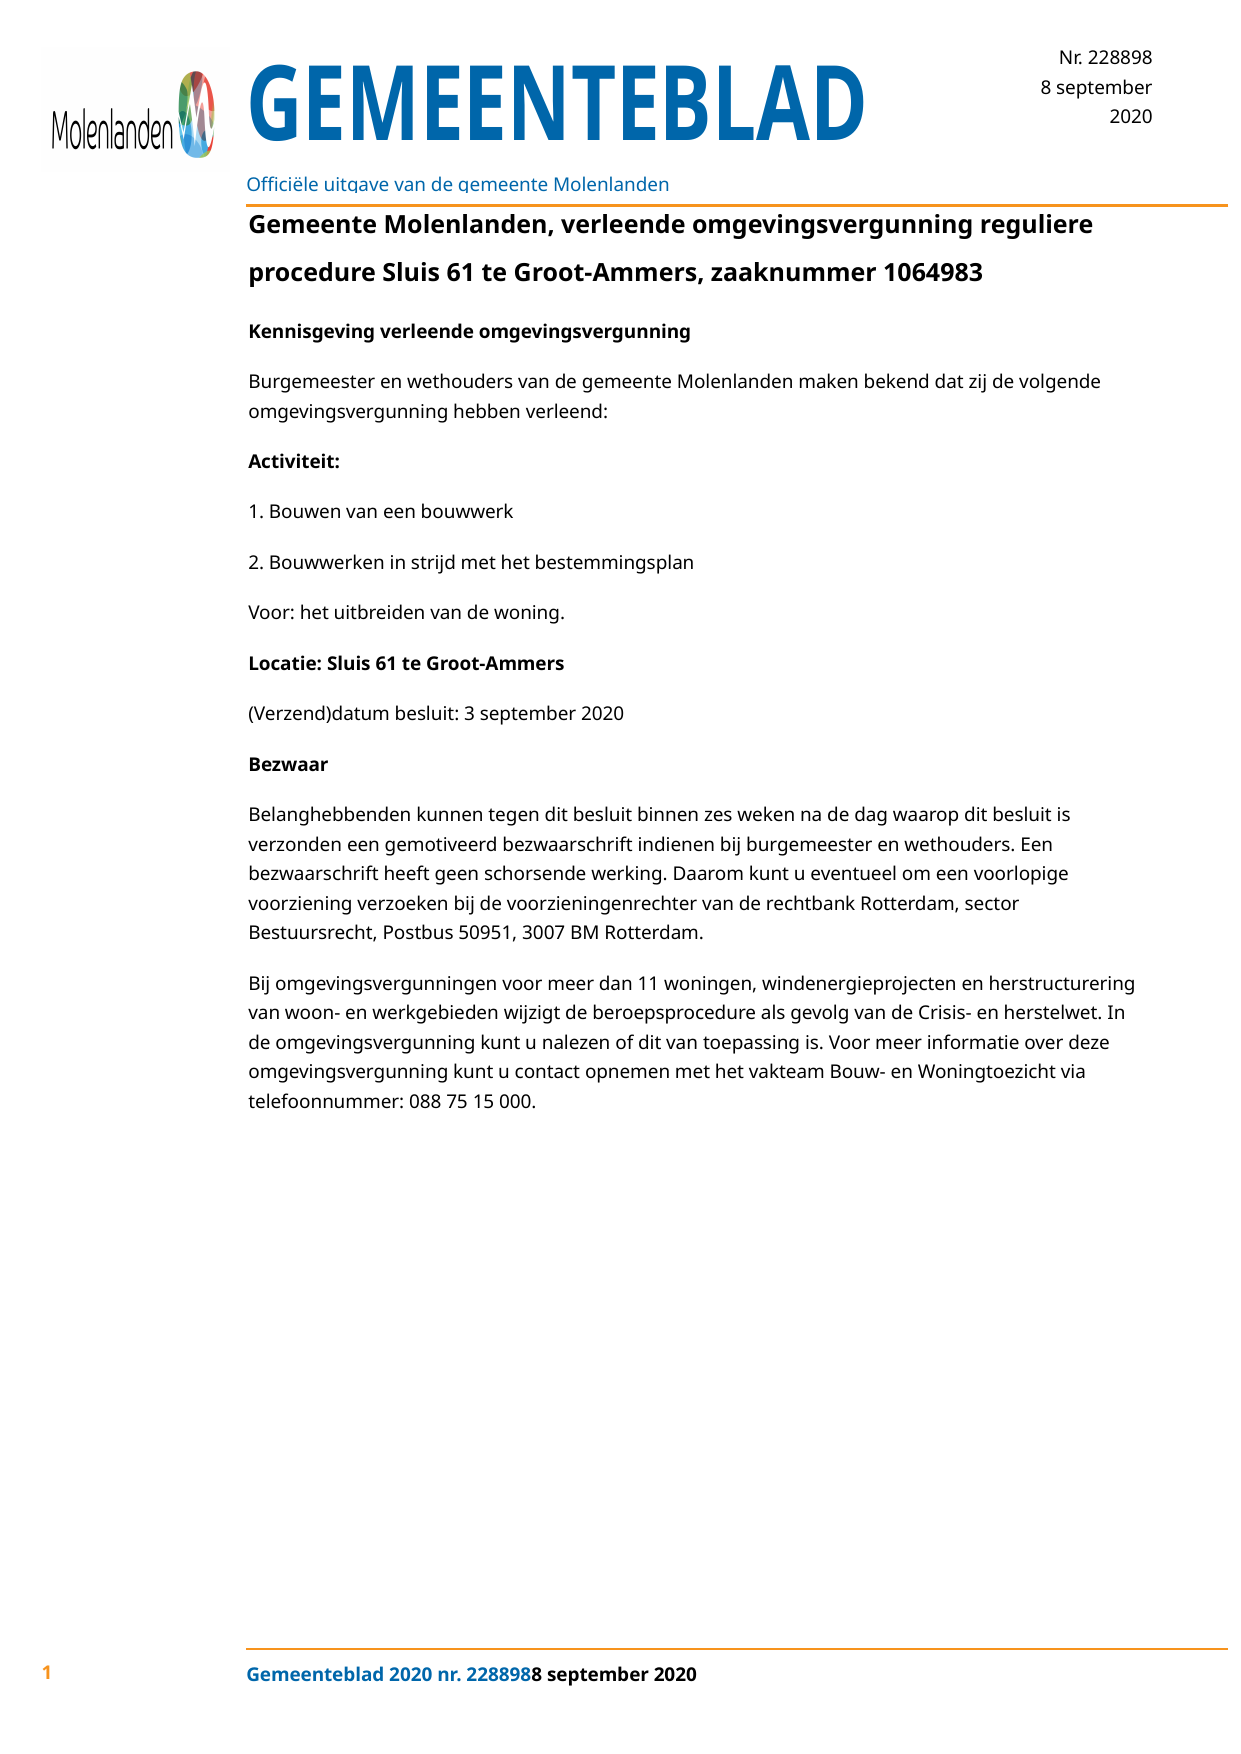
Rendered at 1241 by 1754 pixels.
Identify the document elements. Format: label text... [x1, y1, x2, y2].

text Bezwaar [248, 751, 1152, 777]
text Locatie: Sluis 61 te Groot-Ammers [248, 650, 1152, 676]
text Belanghebbenden kunnen tegen dit besluit binnen zes weken na de dag waarop dit besluit is verzonden een gemotiveerd bezwaarschrift indienen bij burgemeester en wethouders. Een bezwaarschrift heeft geen schorsende werking. Daarom kunt u eventueel om een voorlopige voorziening verzoeken bij de voorzieningenrechter van de rechtbank Rotterdam, sector Bestuursrecht, Postbus 50951, 3007 BM Rotterdam. [248, 801, 1152, 945]
text Activiteit: [248, 448, 1152, 474]
text Bij omgevingsvergunningen voor meer dan 11 woningen, windenergieprojecten en herstructurering van woon- en werkgebieden wijzigt de beroepsprocedure als gevolg van de Crisis- en herstelwet. In de omgevingsvergunning kunt u nalezen of dit van toepassing is. Voor meer informatie over deze omgevingsvergunning kunt u contact opnemen met het vakteam Bouw- en Woningtoezicht via telefoonnummer: 088 75 15 000. [248, 970, 1152, 1114]
text Gemeente Molenlanden, verleende omgevingsvergunning reguliere procedure Sluis 61 te Groot-Ammers, zaaknummer 1064983 [248, 207, 1152, 288]
picture [41, 47, 231, 172]
text 2. Bouwwerken in strijd met het bestemmingsplan [248, 549, 1152, 575]
text Voor: het uitbreiden van de woning. [248, 599, 1152, 625]
text Kennisgeving verleende omgevingsvergunning [248, 318, 1152, 344]
text Burgemeester en wethouders van de gemeente Molenlanden maken bekend dat zij de volgende omgevingsvergunning hebben verleend: [248, 368, 1152, 424]
text 1. Bouwen van een bouwwerk [248, 499, 1152, 524]
text (Verzend)datum besluit: 3 september 2020 [248, 700, 1152, 726]
